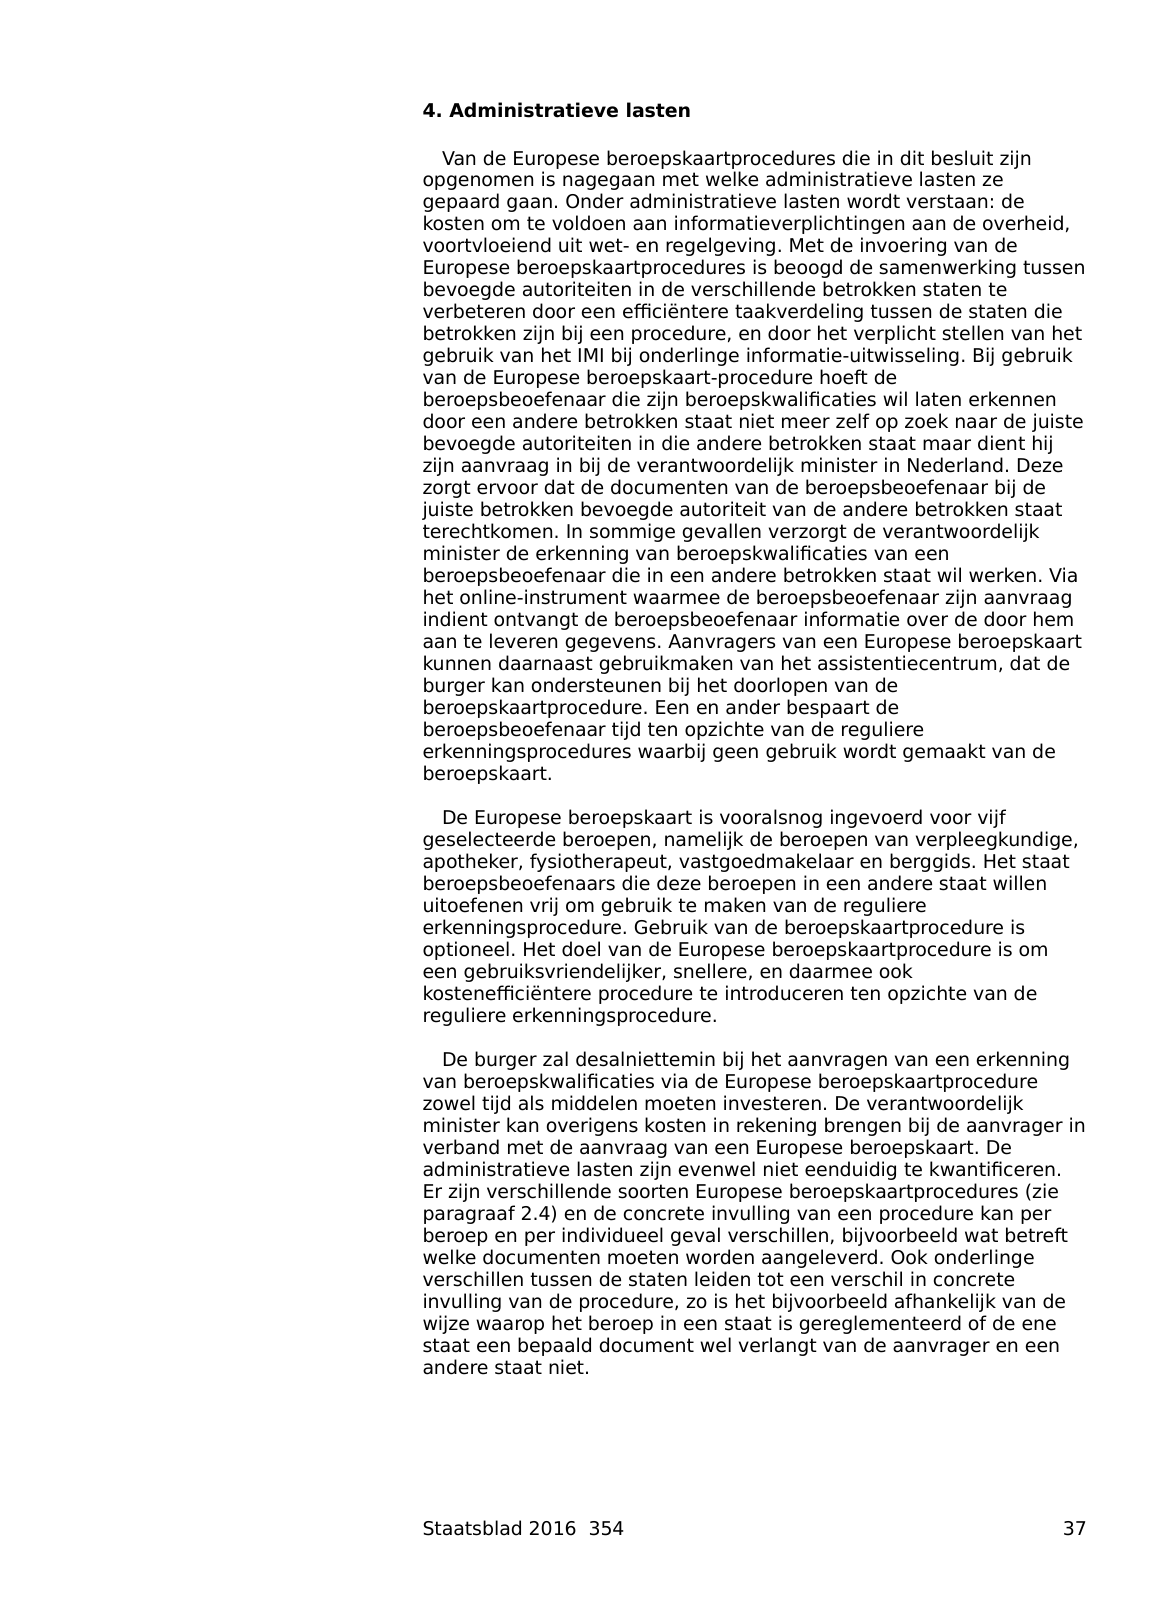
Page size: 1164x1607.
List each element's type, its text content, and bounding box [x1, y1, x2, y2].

subtitle 4. Administratieve lasten [422, 100, 1087, 122]
text De Europese beroepskaart is vooralsnog ingevoerd voor vijf geselecteerde beroepen, namelijk de beroepen van verpleegkundige, apotheker, fysiotherapeut, vastgoedmakelaar en berggids. Het staat beroepsbeoefenaars die deze beroepen in een andere staat willen uitoefenen vrij om gebruik te maken van de reguliere erkenningsprocedure. Gebruik van de beroepskaartprocedure is optioneel. Het doel van de Europese beroepskaartprocedure is om een gebruiksvriendelijker, snellere, en daarmee ook kostenefficiëntere procedure te introduceren ten opzichte van de reguliere erkenningsprocedure. [422, 807, 1087, 1027]
text De burger zal desalniettemin bij het aanvragen van een erkenning van beroepskwalificaties via de Europese beroepskaartprocedure zowel tijd als middelen moeten investeren. De verantwoordelijk minister kan overigens kosten in rekening brengen bij de aanvrager in verband met de aanvraag van een Europese beroepskaart. De administratieve lasten zijn evenwel niet eenduidig te kwantificeren. Er zijn verschillende soorten Europese beroepskaartprocedures (zie paragraaf 2.4) en de concrete invulling van een procedure kan per beroep en per individueel geval verschillen, bijvoorbeeld wat betreft welke documenten moeten worden aangeleverd. Ook onderlinge verschillen tussen de staten leiden tot een verschil in concrete invulling van de procedure, zo is het bijvoorbeeld afhankelijk van de wijze waarop het beroep in een staat is gereglementeerd of de ene staat een bepaald document wel verlangt van de aanvrager en een andere staat niet. [422, 1049, 1087, 1379]
text Van de Europese beroepskaartprocedures die in dit besluit zijn opgenomen is nagegaan met welke administratieve lasten ze gepaard gaan. Onder administratieve lasten wordt verstaan: de kosten om te voldoen aan informatieverplichtingen aan de overheid, voortvloeiend uit wet- en regelgeving. Met de invoering van de Europese beroepskaartprocedures is beoogd de samenwerking tussen bevoegde autoriteiten in de verschillende betrokken staten te verbeteren door een efficiëntere taakverdeling tussen de staten die betrokken zijn bij een procedure, en door het verplicht stellen van het gebruik van het IMI bij onderlinge informatie-uitwisseling. Bij gebruik van de Europese beroepskaart-procedure hoeft de beroepsbeoefenaar die zijn beroepskwalificaties wil laten erkennen door een andere betrokken staat niet meer zelf op zoek naar de juiste bevoegde autoriteiten in die andere betrokken staat maar dient hij zijn aanvraag in bij de verantwoordelijk minister in Nederland. Deze zorgt ervoor dat de documenten van de beroepsbeoefenaar bij de juiste betrokken bevoegde autoriteit van de andere betrokken staat terechtkomen. In sommige gevallen verzorgt de verantwoordelijk minister de erkenning van beroepskwalificaties van een beroepsbeoefenaar die in een andere betrokken staat wil werken. Via het online-instrument waarmee de beroepsbeoefenaar zijn aanvraag indient ontvangt de beroepsbeoefenaar informatie over de door hem aan te leveren gegevens. Aanvragers van een Europese beroepskaart kunnen daarnaast gebruikmaken van het assistentiecentrum, dat de burger kan ondersteunen bij het doorlopen van de beroepskaartprocedure. Een en ander bespaart de beroepsbeoefenaar tijd ten opzichte van de reguliere erkenningsprocedures waarbij geen gebruik wordt gemaakt van de beroepskaart. [422, 147, 1087, 785]
